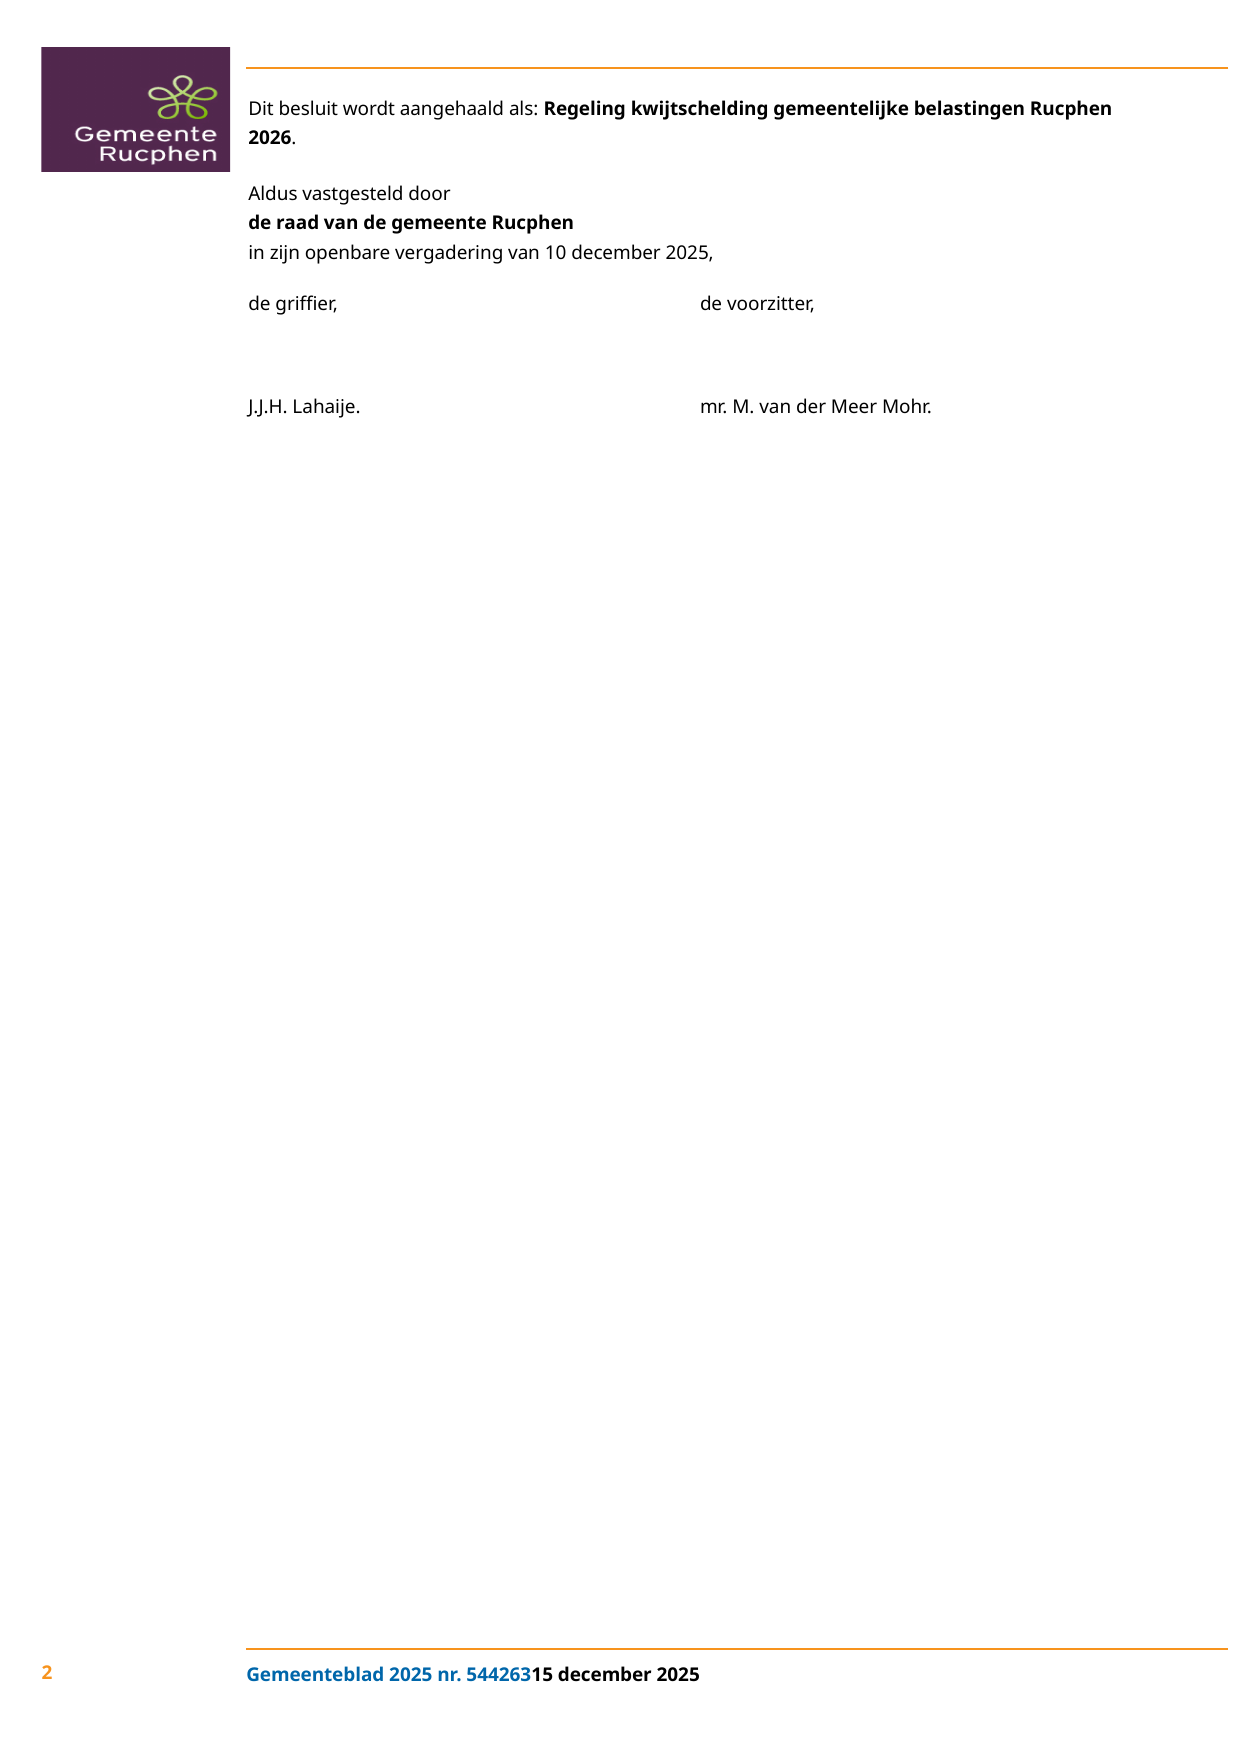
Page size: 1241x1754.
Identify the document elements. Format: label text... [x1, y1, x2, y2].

table_cell de voorzitter, [700, 290, 1152, 316]
table_cell [248, 368, 1152, 393]
table_cell de griffier, [248, 290, 700, 316]
table_cell [248, 342, 1152, 368]
table_cell [248, 265, 1152, 290]
table_cell [248, 316, 1152, 342]
table_cell mr. M. van der Meer Mohr. [700, 393, 1152, 419]
table_header Aldus vastgesteld door de raad van de gemeente Rucphen in zijn openbare vergadering van 10 december 2025, [248, 180, 1152, 265]
picture [41, 47, 231, 172]
text Dit besluit wordt aangehaald als: Regeling kwijtschelding gemeentelijke belastingen Rucphen 2026. [248, 95, 1152, 150]
table_cell J.J.H. Lahaije. [248, 393, 700, 419]
